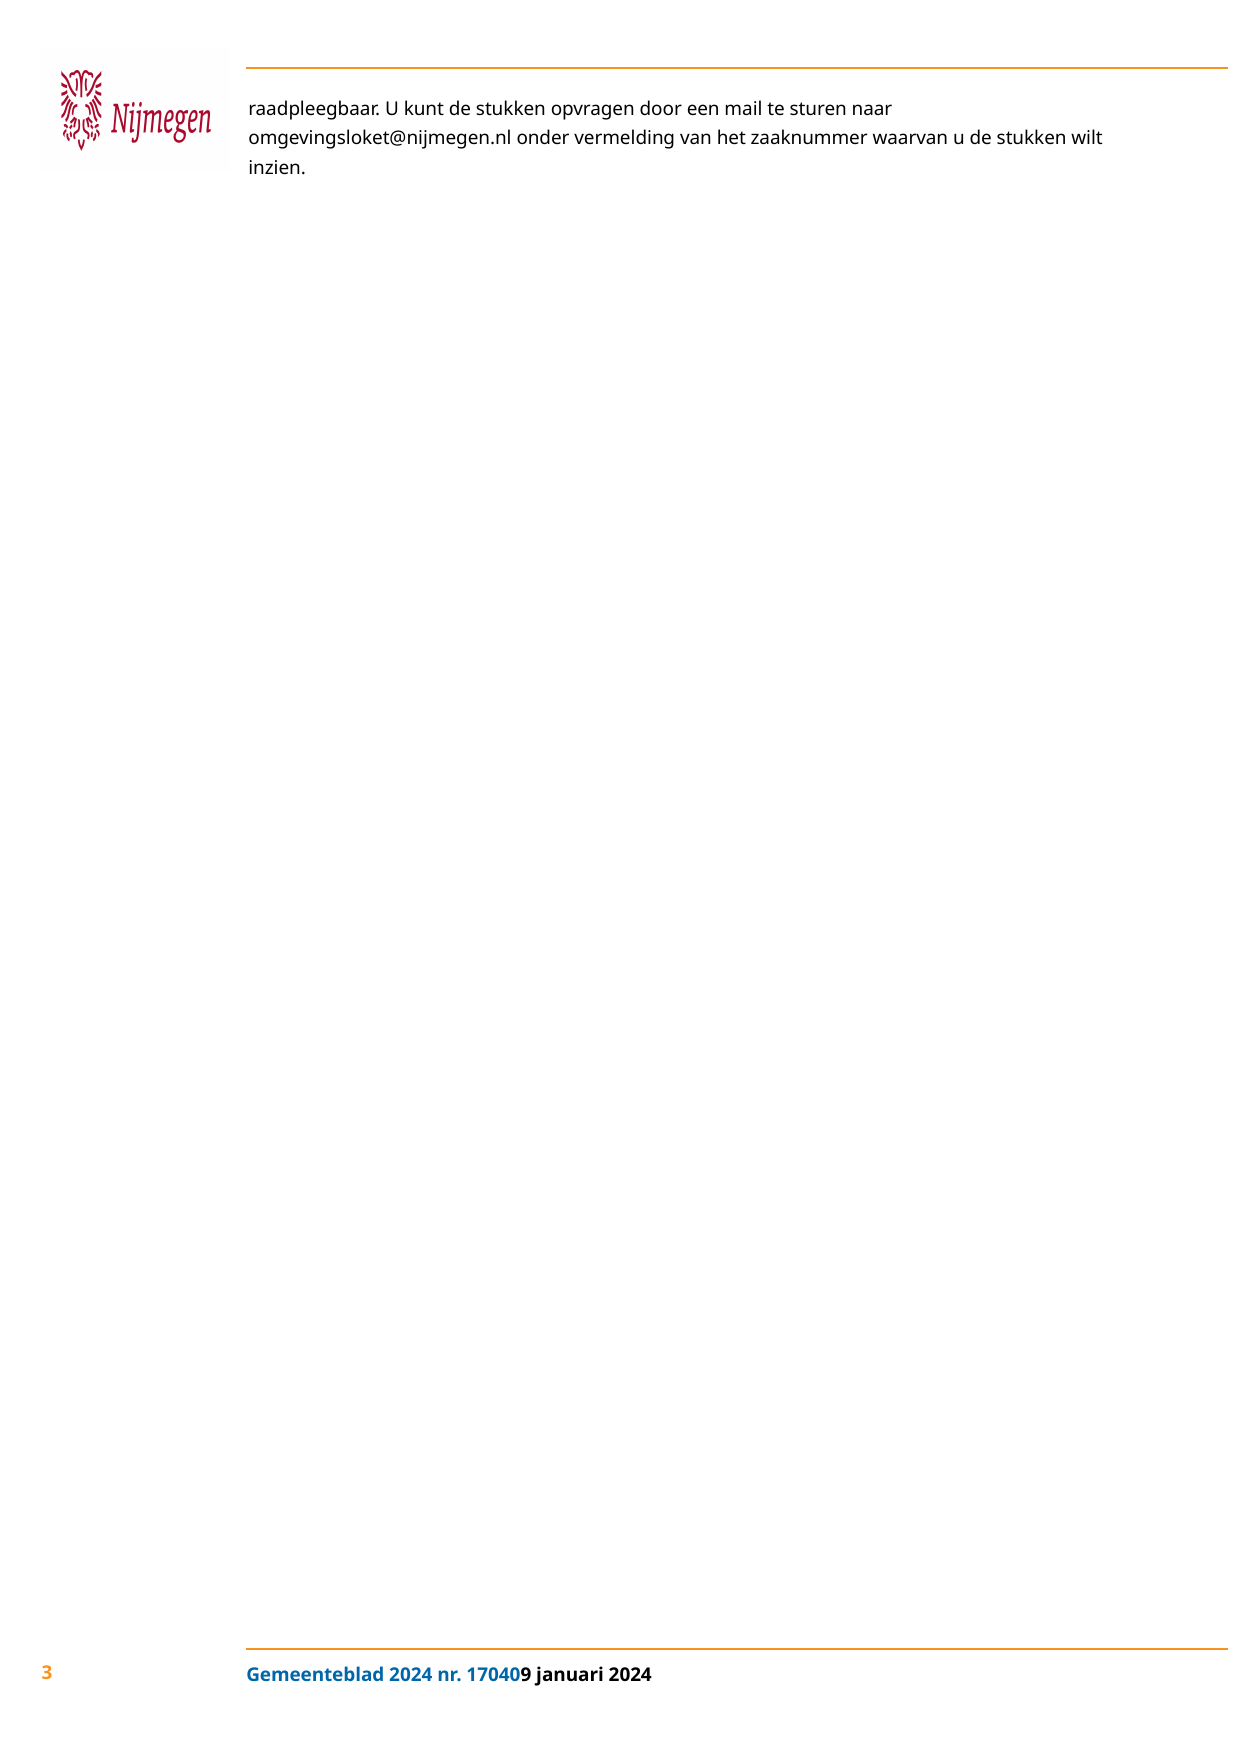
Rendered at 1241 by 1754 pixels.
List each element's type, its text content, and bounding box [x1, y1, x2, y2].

picture [41, 47, 231, 172]
text raadpleegbaar. U kunt de stukken opvragen door een mail te sturen naar omgevingsloket@nijmegen.nl onder vermelding van het zaaknummer waarvan u de stukken wilt inzien. [248, 95, 1152, 180]
